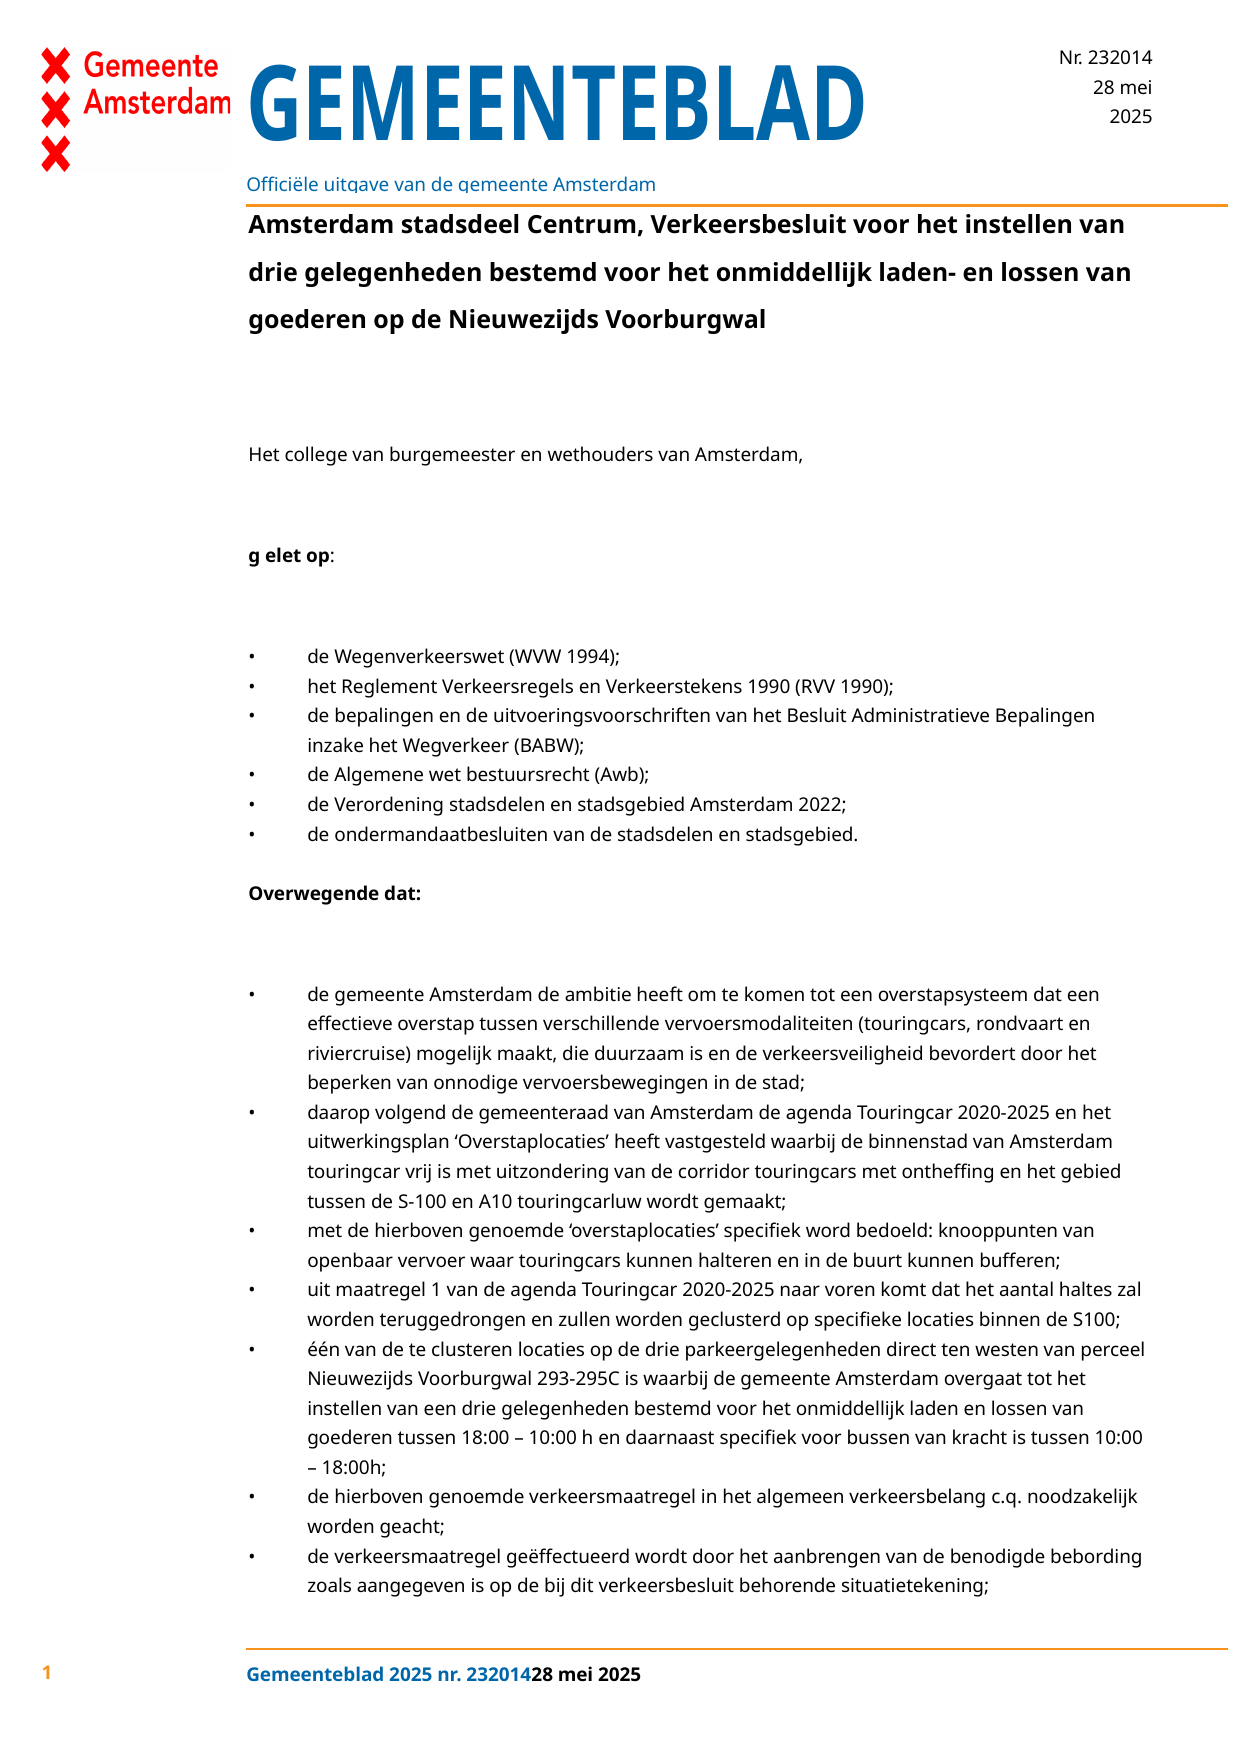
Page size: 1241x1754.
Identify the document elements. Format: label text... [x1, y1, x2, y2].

list de gemeente Amsterdam de ambitie heeft om te komen tot een overstapsysteem dat een effectieve overstap tussen verschillende vervoersmodaliteiten (touringcars, rondvaart en riviercruise) mogelijk maakt, die duurzaam is en de verkeersveiligheid bevordert door het beperken van onnodige vervoersbewegingen in de stad; [248, 981, 1152, 1095]
text Amsterdam stadsdeel Centrum, Verkeersbesluit voor het instellen van drie gelegenheden bestemd voor het onmiddellijk laden- en lossen van goederen op de Nieuwezijds Voorburgwal [248, 207, 1152, 336]
picture [41, 47, 231, 172]
list met de hierboven genoemde ‘overstaplocaties’ specifiek word bedoeld: knooppunten van openbaar vervoer waar touringcars kunnen halteren en in de buurt kunnen bufferen; [248, 1217, 1152, 1273]
list daarop volgend de gemeenteraad van Amsterdam de agenda Touringcar 2020-2025 en het uitwerkingsplan ‘Overstaplocaties’ heeft vastgesteld waarbij de binnenstad van Amsterdam touringcar vrij is met uitzondering van de corridor touringcars met ontheffing en het gebied tussen de S-100 en A10 touringcarluw wordt gemaakt; [248, 1099, 1152, 1214]
text Het college van burgemeester en wethouders van Amsterdam, [248, 442, 1152, 467]
list de ondermandaatbesluiten van de stadsdelen en stadsgebied. [248, 821, 1152, 847]
list het Reglement Verkeersregels en Verkeerstekens 1990 (RVV 1990); [248, 673, 1152, 699]
list de Algemene wet bestuursrecht (Awb); [248, 762, 1152, 787]
list de hierboven genoemde verkeersmaatregel in het algemeen verkeersbelang c.q. noodzakelijk worden geacht; [248, 1484, 1152, 1539]
list uit maatregel 1 van de agenda Touringcar 2020-2025 naar voren komt dat het aantal haltes zal worden teruggedrongen en zullen worden geclusterd op specifieke locaties binnen de S100; [248, 1277, 1152, 1332]
list de Wegenverkeerswet (WVW 1994); [248, 643, 1152, 669]
text Overwegende dat: [248, 880, 1152, 906]
list de bepalingen en de uitvoeringsvoorschriften van het Besluit Administratieve Bepalingen inzake het Wegverkeer (BABW); [248, 702, 1152, 758]
list de Verordening stadsdelen en stadsgebied Amsterdam 2022; [248, 791, 1152, 817]
list één van de te clusteren locaties op de drie parkeergelegenheden direct ten westen van perceel Nieuwezijds Voorburgwal 293-295C is waarbij de gemeente Amsterdam overgaat tot het instellen van een drie gelegenheden bestemd voor het onmiddellijk laden en lossen van goederen tussen 18:00 – 10:00 h en daarnaast specifiek voor bussen van kracht is tussen 10:00 – 18:00h; [248, 1336, 1152, 1480]
list de verkeersmaatregel geëffectueerd wordt door het aanbrengen van de benodigde bebording zoals aangegeven is op de bij dit verkeersbesluit behorende situatietekening; [248, 1543, 1152, 1598]
text g elet op: [248, 542, 1152, 568]
